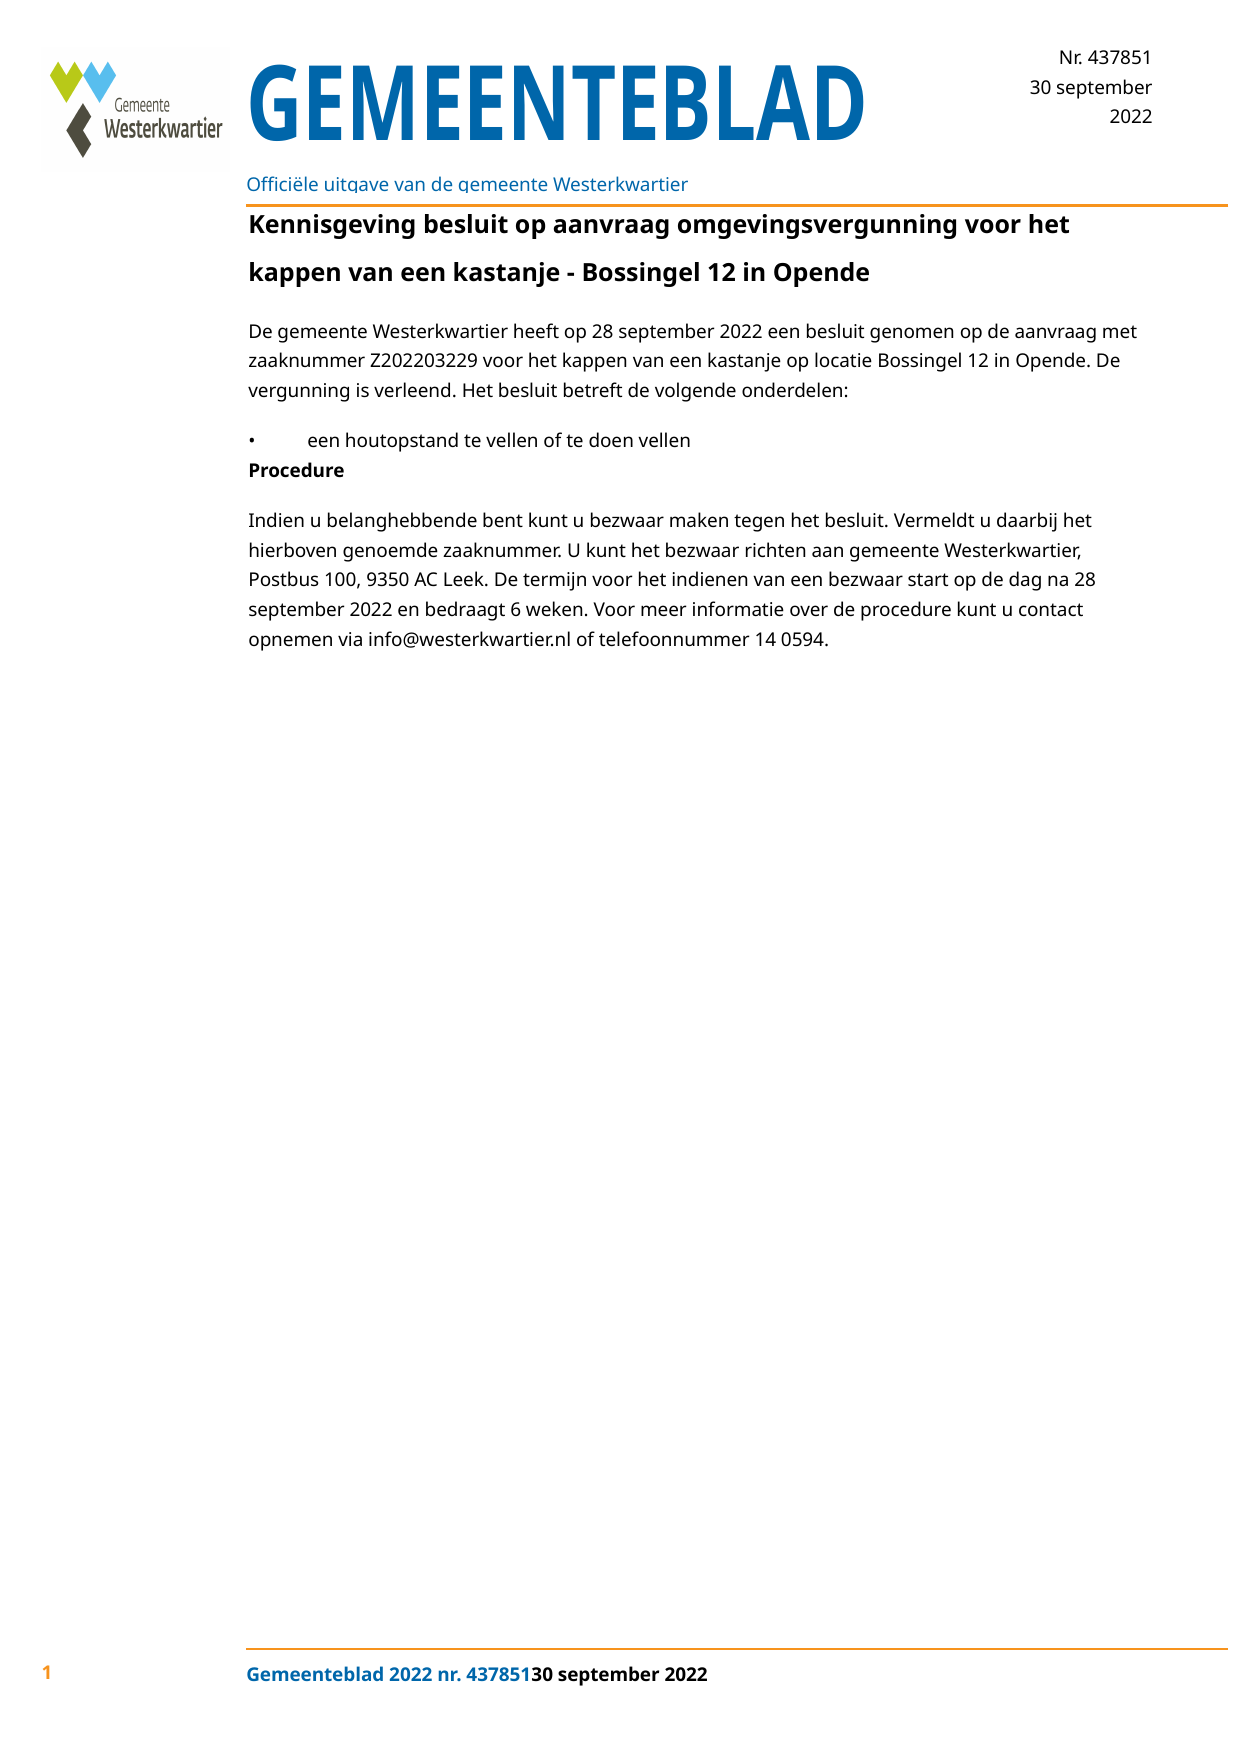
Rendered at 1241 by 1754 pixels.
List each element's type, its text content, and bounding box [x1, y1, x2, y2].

text De gemeente Westerkwartier heeft op 28 september 2022 een besluit genomen op de aanvraag met zaaknummer Z202203229 voor het kappen van een kastanje op locatie Bossingel 12 in Opende. De vergunning is verleend. Het besluit betreft de volgende onderdelen: [248, 318, 1152, 403]
text Procedure [248, 457, 1152, 483]
list een houtopstand te vellen of te doen vellen [248, 427, 1152, 453]
picture [41, 47, 231, 172]
text Kennisgeving besluit op aanvraag omgevingsvergunning voor het kappen van een kastanje - Bossingel 12 in Opende [248, 207, 1152, 288]
text Indien u belanghebbende bent kunt u bezwaar maken tegen het besluit. Vermeldt u daarbij het hierboven genoemde zaaknummer. U kunt het bezwaar richten aan gemeente Westerkwartier, Postbus 100, 9350 AC Leek. De termijn voor het indienen van een bezwaar start op de dag na 28 september 2022 en bedraagt 6 weken. Voor meer informatie over de procedure kunt u contact opnemen via info@westerkwartier.nl of telefoonnummer 14 0594. [248, 507, 1152, 652]
